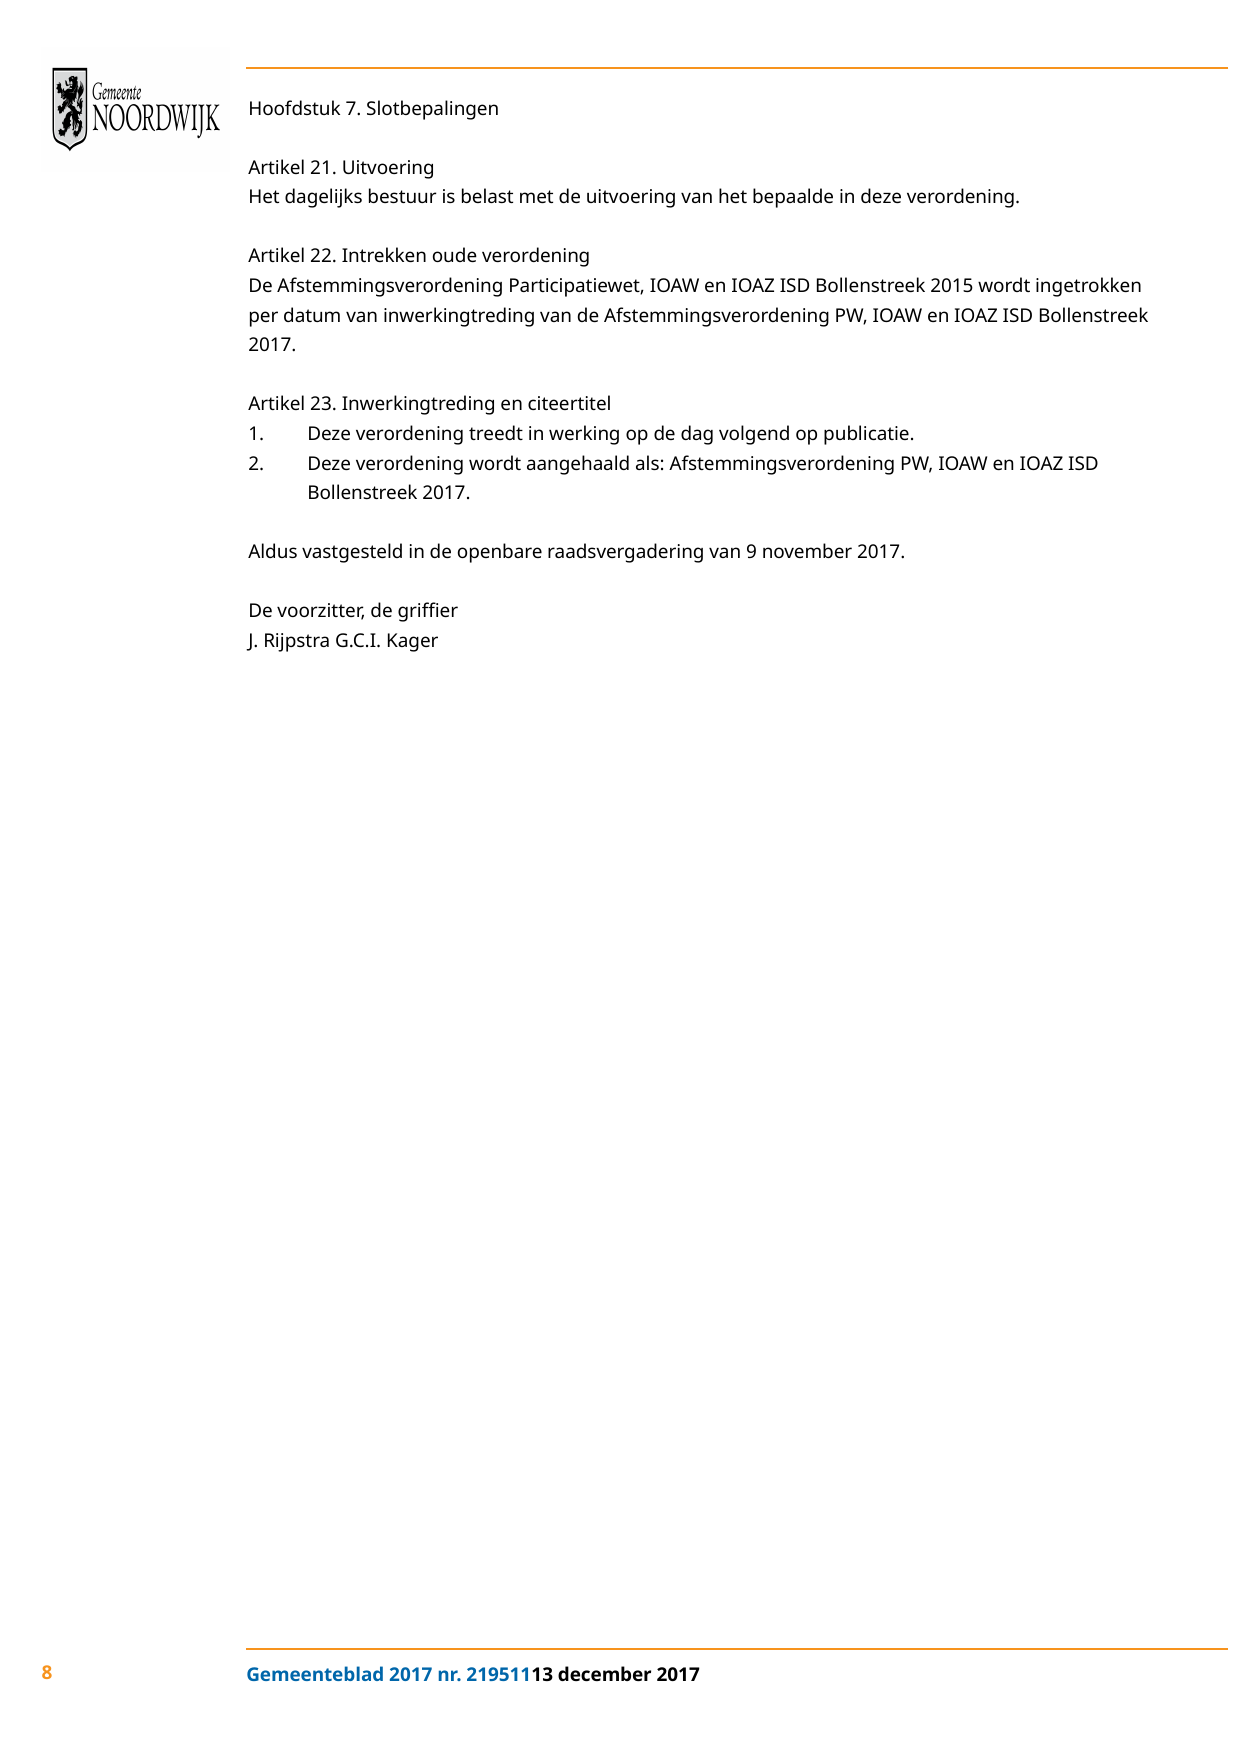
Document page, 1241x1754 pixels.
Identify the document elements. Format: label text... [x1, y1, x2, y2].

text De voorzitter, de griffier [248, 598, 1152, 623]
picture [41, 47, 231, 172]
text De Afstemmingsverordening Participatiewet, IOAW en IOAZ ISD Bollenstreek 2015 wordt ingetrokken per datum van inwerkingtreding van de Afstemmingsverordening PW, IOAW en IOAZ ISD Bollenstreek 2017. [248, 272, 1152, 357]
text J. Rijpstra G.C.I. Kager [248, 627, 1152, 653]
list Deze verordening wordt aangehaald als: Afstemmingsverordening PW, IOAW en IOAZ ISD Bollenstreek 2017. [248, 450, 1152, 505]
text Artikel 21. Uitvoering [248, 154, 1152, 180]
list Deze verordening treedt in werking op de dag volgend op publicatie. [248, 420, 1152, 446]
text Aldus vastgesteld in de openbare raadsvergadering van 9 november 2017. [248, 538, 1152, 564]
text Artikel 23. Inwerkingtreding en citeertitel [248, 391, 1152, 416]
text Het dagelijks bestuur is belast met de uitvoering van het bepaalde in deze verordening. [248, 183, 1152, 209]
text Artikel 22. Intrekken oude verordening [248, 243, 1152, 268]
text Hoofdstuk 7. Slotbepalingen [248, 95, 1152, 121]
